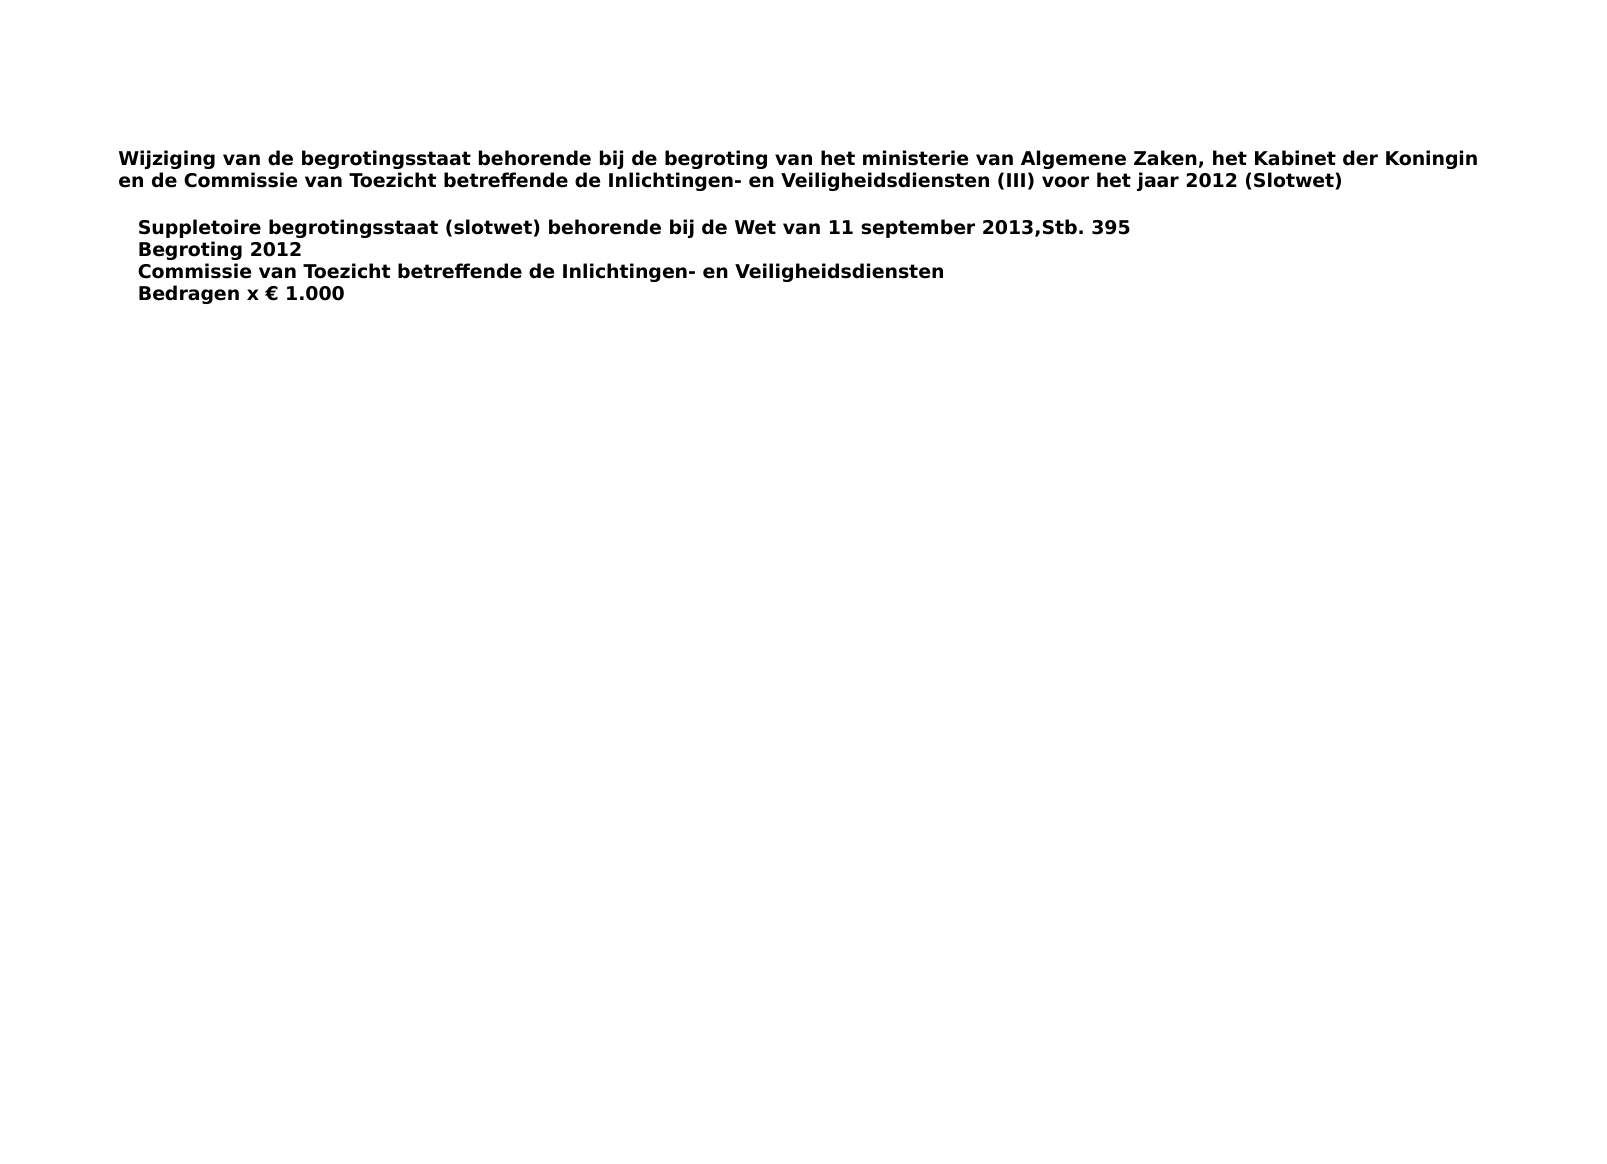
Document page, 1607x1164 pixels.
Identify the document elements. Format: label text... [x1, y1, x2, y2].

text Commissie van Toezicht betreffende de Inlichtingen- en Veiligheidsdiensten [118, 261, 1488, 283]
text Begroting 2012 [118, 239, 1488, 261]
text Bedragen x € 1.000 [118, 283, 1488, 305]
text Suppletoire begrotingsstaat (slotwet) behorende bij de Wet van 11 september 2013,Stb. 395 [118, 217, 1488, 239]
subtitle Wijziging van de begrotingsstaat behorende bij de begroting van het ministerie van Algemene Zaken, het Kabinet der Koningin en de Commissie van Toezicht betreffende de Inlichtingen- en Veiligheidsdiensten (III) voor het jaar 2012 (Slotwet) [118, 148, 1488, 192]
